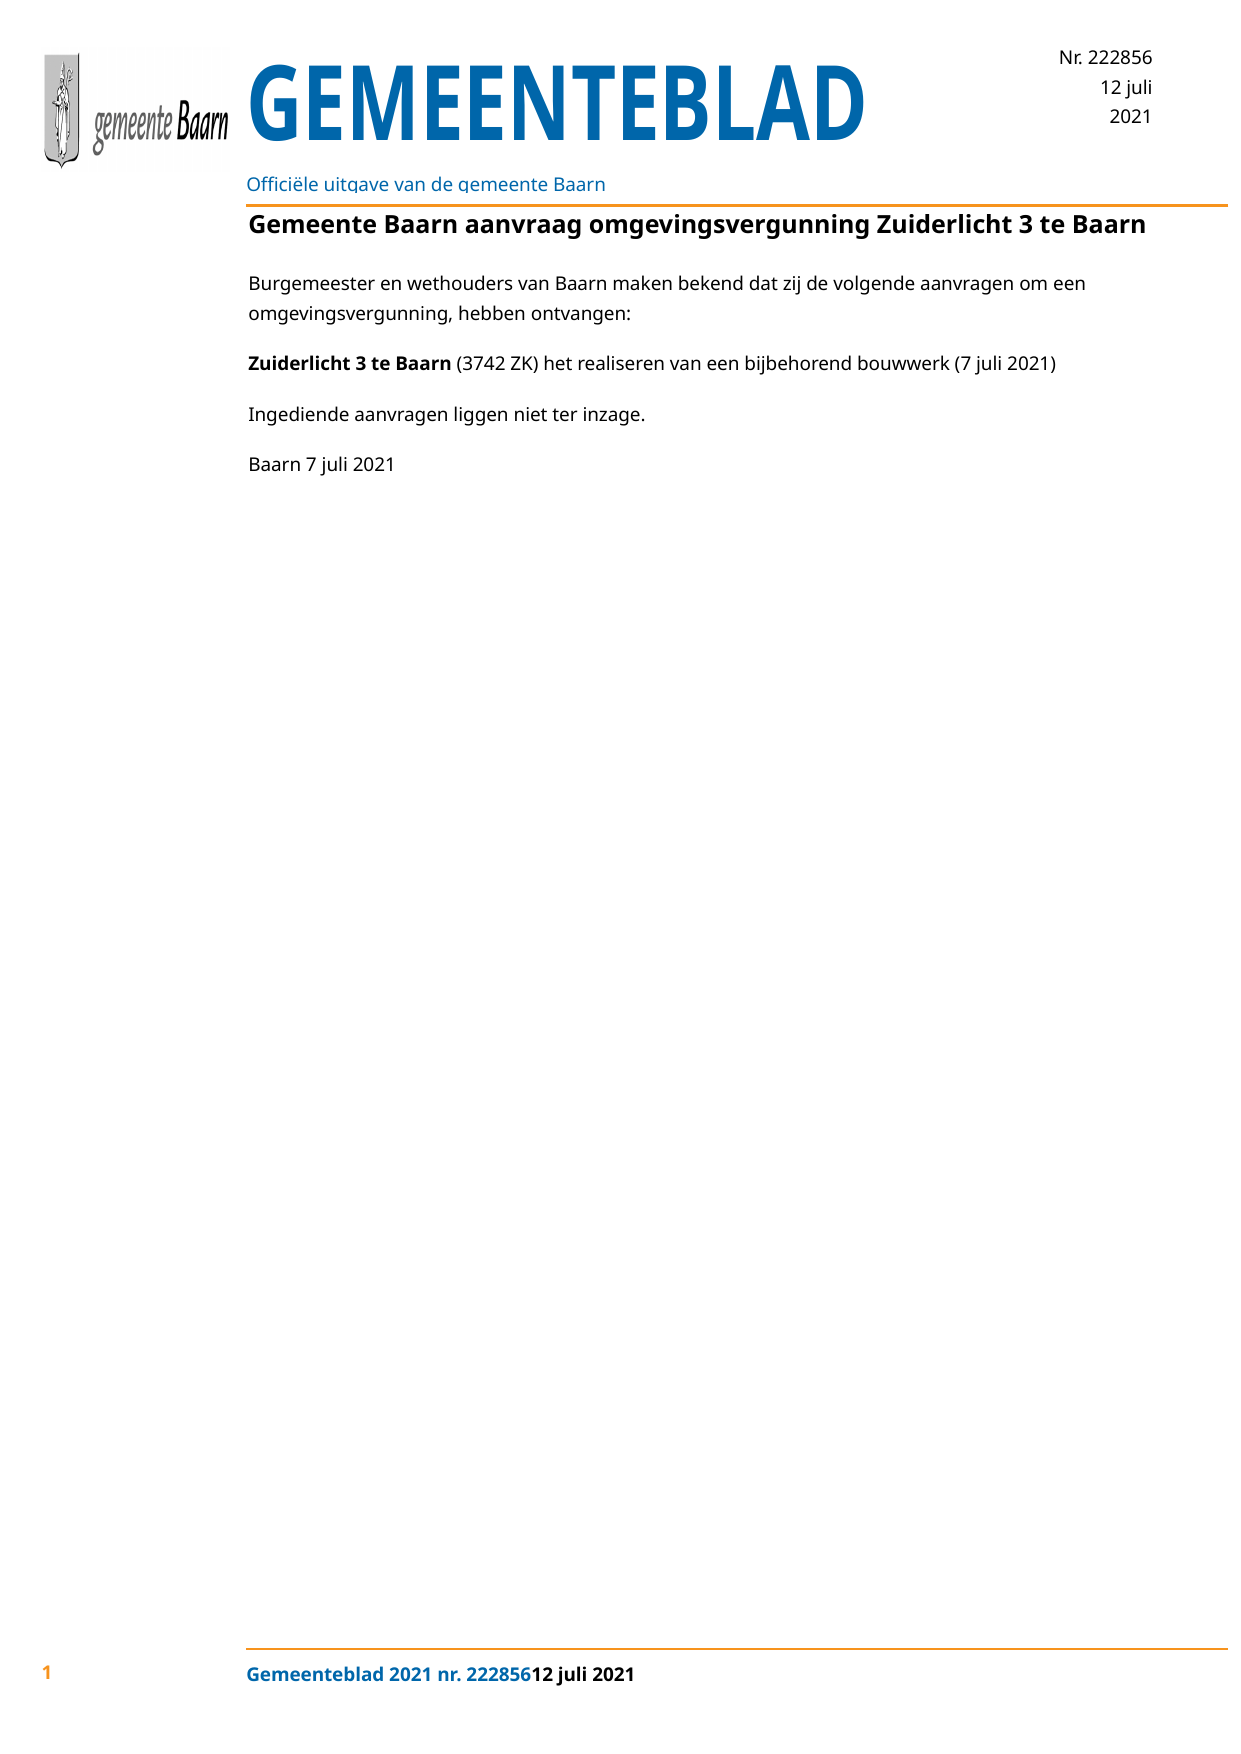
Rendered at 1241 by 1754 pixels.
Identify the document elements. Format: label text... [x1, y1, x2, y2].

text Baarn 7 juli 2021 [248, 451, 1152, 477]
text Zuiderlicht 3 te Baarn (3742 ZK) het realiseren van een bijbehorend bouwwerk (7 juli 2021) [248, 350, 1152, 376]
text Gemeente Baarn aanvraag omgevingsvergunning Zuiderlicht 3 te Baarn [248, 207, 1152, 241]
text Burgemeester en wethouders van Baarn maken bekend dat zij de volgende aanvragen om een omgevingsvergunning, hebben ontvangen: [248, 270, 1152, 326]
text Ingediende aanvragen liggen niet ter inzage. [248, 401, 1152, 426]
picture [41, 47, 231, 172]
